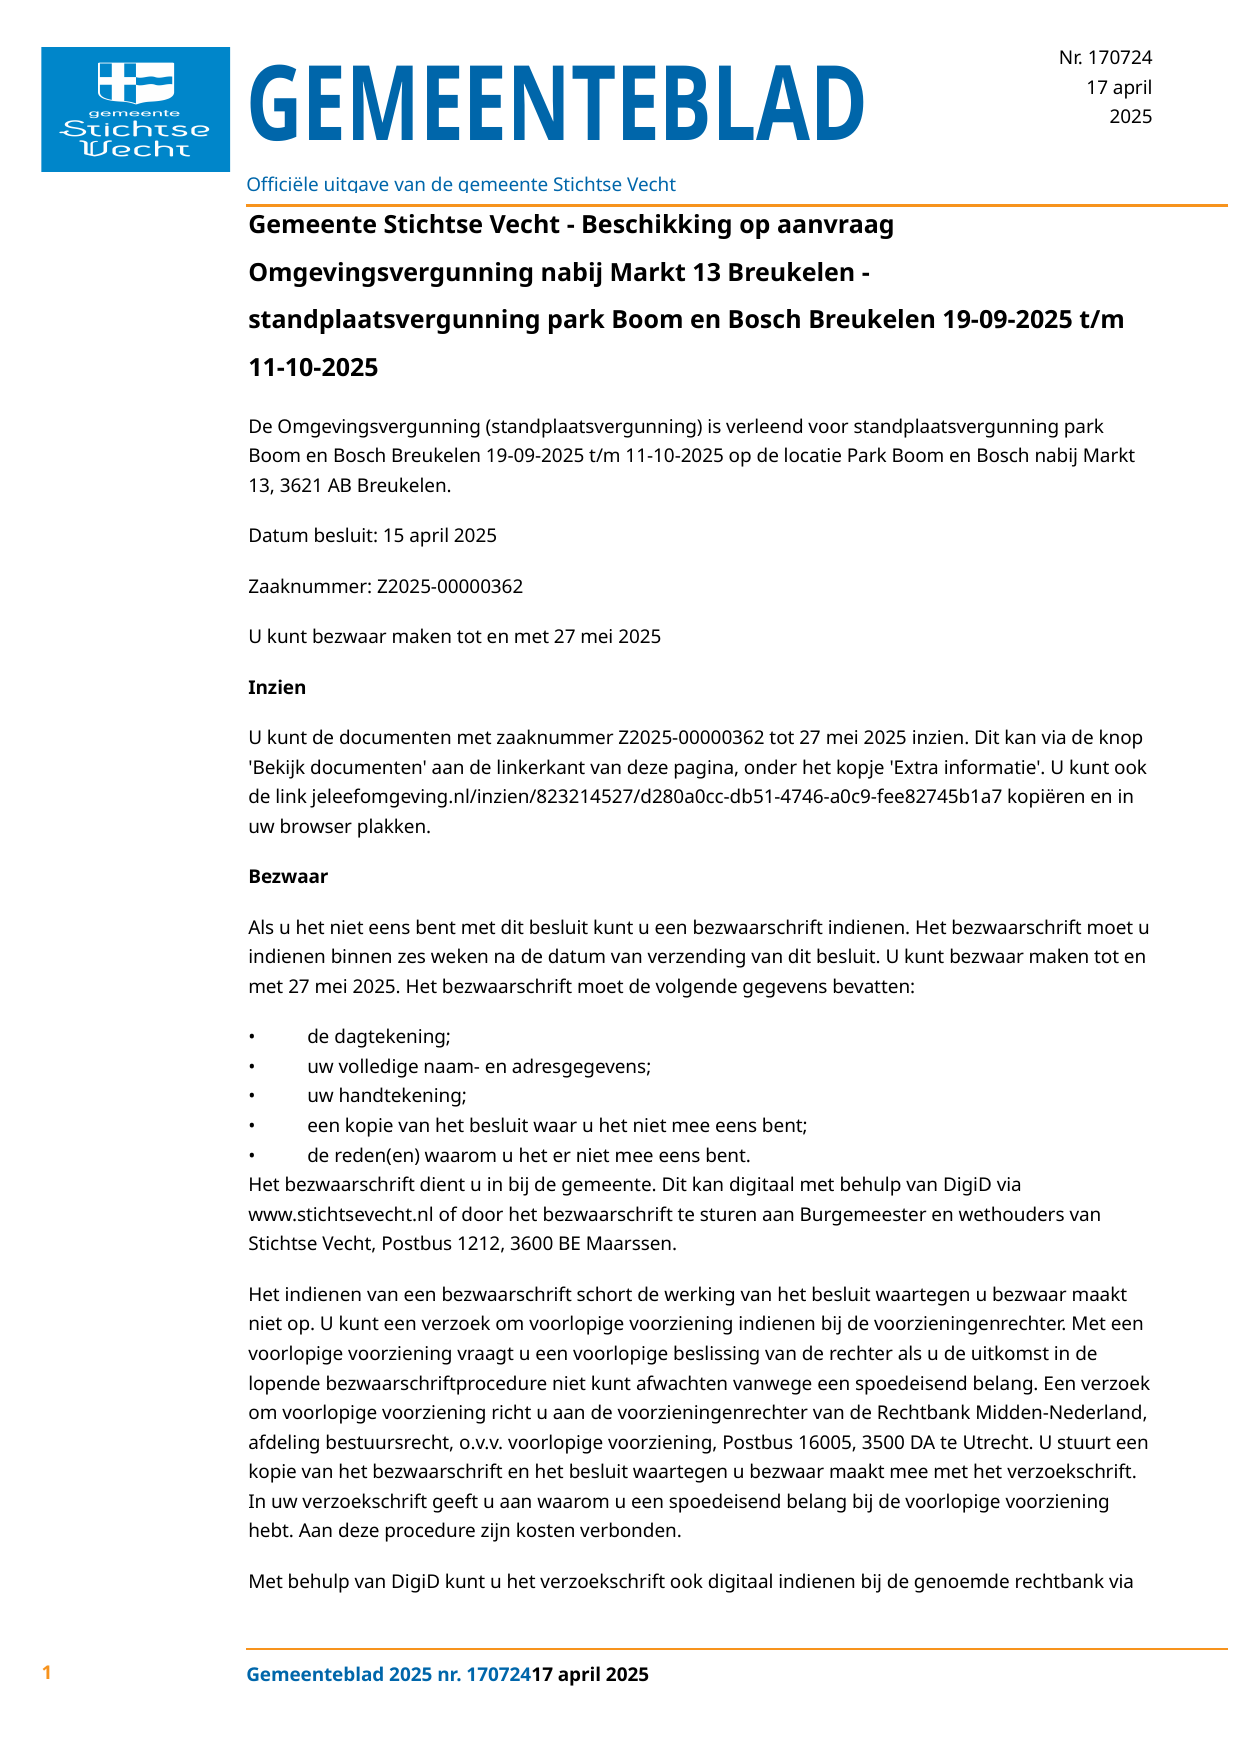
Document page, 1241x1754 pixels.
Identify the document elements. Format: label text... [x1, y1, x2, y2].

text U kunt de documenten met zaaknummer Z2025-00000362 tot 27 mei 2025 inzien. Dit kan via de knop 'Bekijk documenten' aan de linkerkant van deze pagina, onder het kopje 'Extra informatie'. U kunt ook de link jeleefomgeving.nl/inzien/823214527/d280a0cc-db51-4746-a0c9-fee82745b1a7 kopiëren en in uw browser plakken. [248, 724, 1152, 839]
list de dagtekening; [248, 1023, 1152, 1049]
list uw volledige naam- en adresgegevens; [248, 1053, 1152, 1079]
picture [99, 63, 135, 101]
text Het bezwaarschrift dient u in bij de gemeente. Dit kan digitaal met behulp van DigiD via www.stichtsevecht.nl of door het bezwaarschrift te sturen aan Burgemeester en wethouders van Stichtse Vecht, Postbus 1212, 3600 BE Maarssen. [248, 1171, 1152, 1256]
text Met behulp van DigiD kunt u het verzoekschrift ook digitaal indienen bij de genoemde rechtbank via [248, 1568, 1152, 1594]
text De Omgevingsvergunning (standplaatsvergunning) is verleend voor standplaatsvergunning park Boom en Bosch Breukelen 19-09-2025 t/m 11-10-2025 op de locatie Park Boom en Bosch nabij Markt 13, 3621 AB Breukelen. [248, 413, 1152, 498]
text Inzien [248, 674, 1152, 700]
text Bezwaar [248, 863, 1152, 889]
list de reden(en) waarom u het er niet mee eens bent. [248, 1142, 1152, 1168]
picture [137, 63, 174, 103]
text Datum besluit: 15 april 2025 [248, 523, 1152, 548]
text Zaaknummer: Z2025-00000362 [248, 573, 1152, 599]
text Gemeente Stichtse Vecht - Beschikking op aanvraag Omgevingsvergunning nabij Markt 13 Breukelen - standplaatsvergunning park Boom en Bosch Breukelen 19-09-2025 t/m 11-10-2025 [248, 207, 1152, 384]
text U kunt bezwaar maken tot en met 27 mei 2025 [248, 623, 1152, 649]
text Als u het niet eens bent met dit besluit kunt u een bezwaarschrift indienen. Het bezwaarschrift moet u indienen binnen zes weken na de datum van verzending van dit besluit. U kunt bezwaar maken tot en met 27 mei 2025. Het bezwaarschrift moet de volgende gegevens bevatten: [248, 914, 1152, 999]
list uw handtekening; [248, 1083, 1152, 1108]
text Het indienen van een bezwaarschrift schort de werking van het besluit waartegen u bezwaar maakt niet op. U kunt een verzoek om voorlopige voorziening indienen bij de voorzieningenrechter. Met een voorlopige voorziening vraagt u een voorlopige beslissing van de rechter als u de uitkomst in de lopende bezwaarschriftprocedure niet kunt afwachten vanwege een spoedeisend belang. Een verzoek om voorlopige voorziening richt u aan de voorzieningenrechter van de Rechtbank Midden-Nederland, afdeling bestuursrecht, o.v.v. voorlopige voorziening, Postbus 16005, 3500 DA te Utrecht. U stuurt een kopie van het bezwaarschrift en het besluit waartegen u bezwaar maakt mee met het verzoekschrift. In uw verzoekschrift geeft u aan waarom u een spoedeisend belang bij de voorlopige voorziening hebt. Aan deze procedure zijn kosten verbonden. [248, 1281, 1152, 1543]
list een kopie van het besluit waar u het niet mee eens bent; [248, 1112, 1152, 1138]
